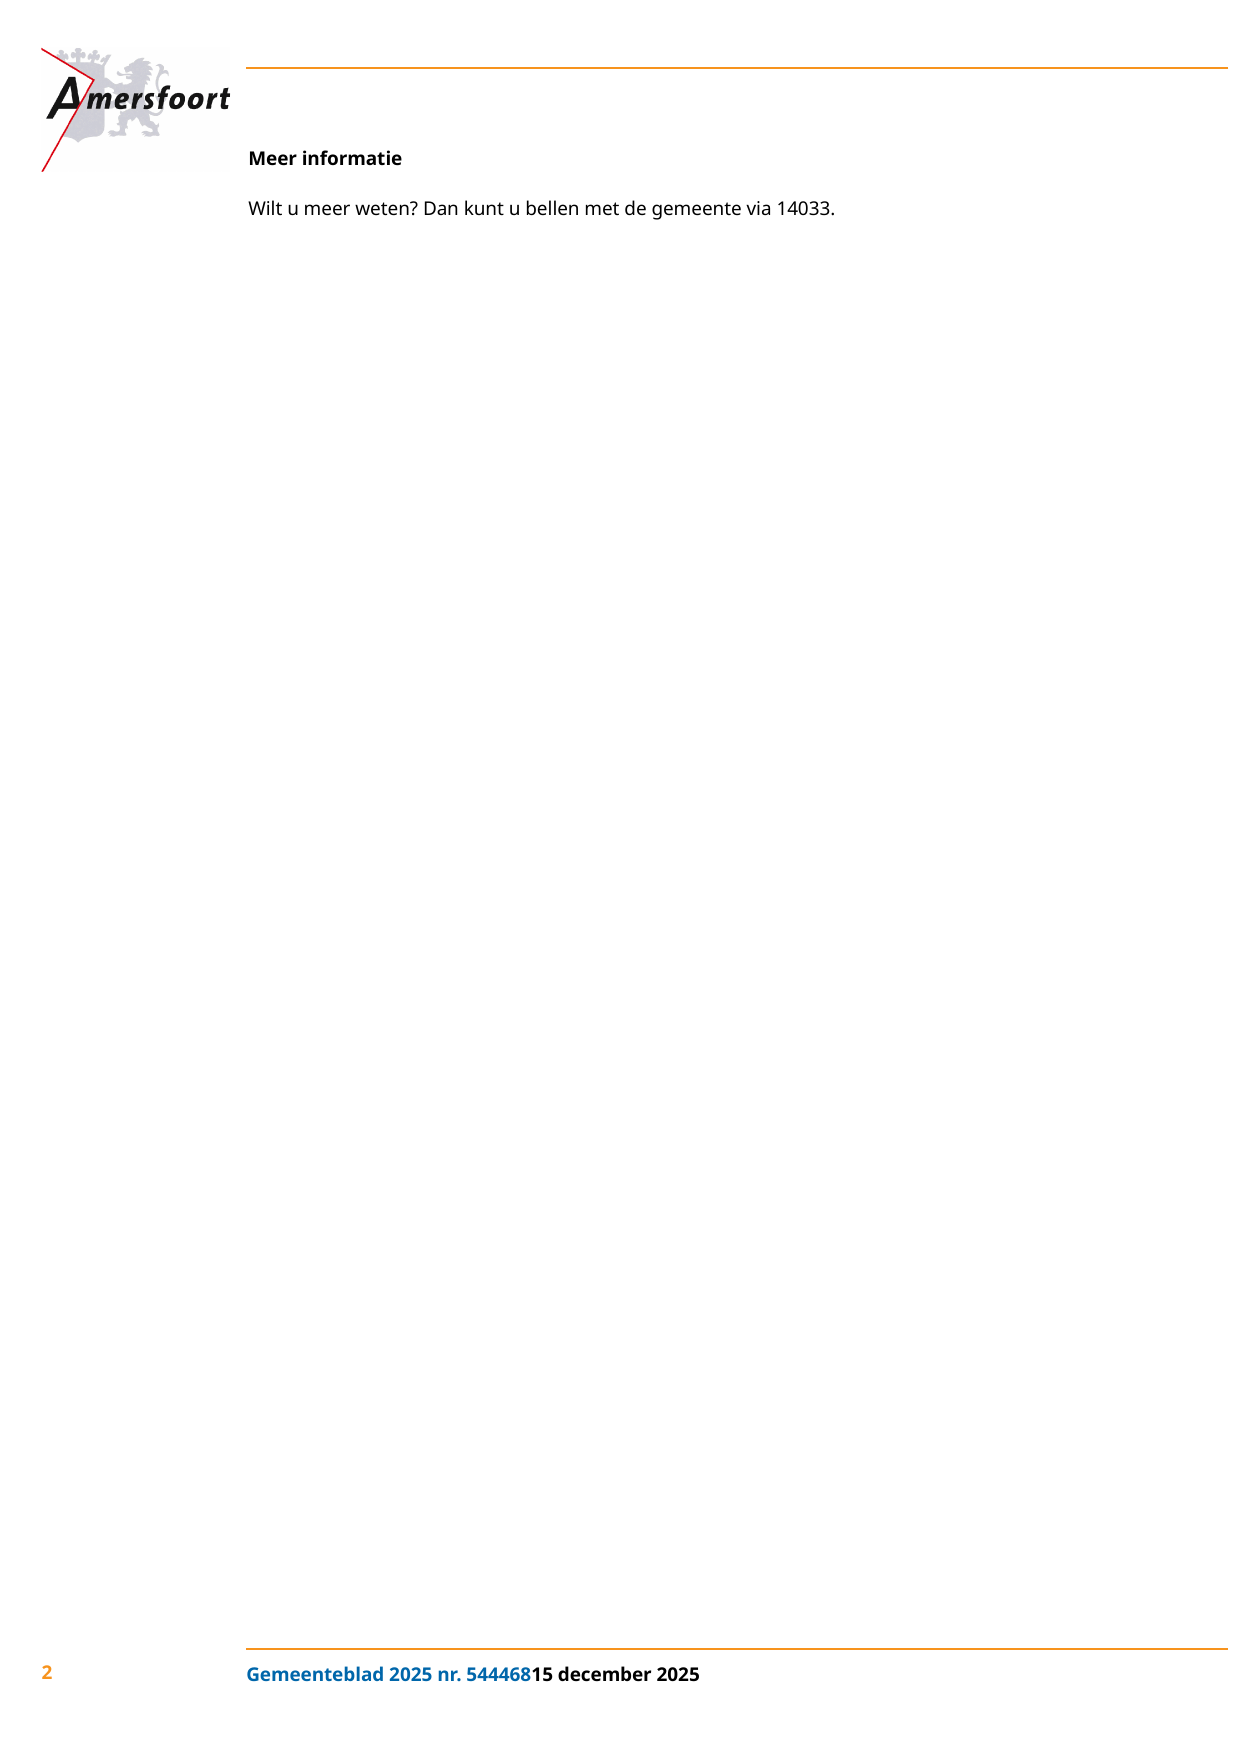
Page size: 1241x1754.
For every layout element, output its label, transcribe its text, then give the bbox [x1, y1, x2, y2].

picture [41, 47, 231, 172]
text Meer informatie [248, 145, 1152, 171]
text Wilt u meer weten? Dan kunt u bellen met de gemeente via 14033. [248, 196, 1152, 221]
